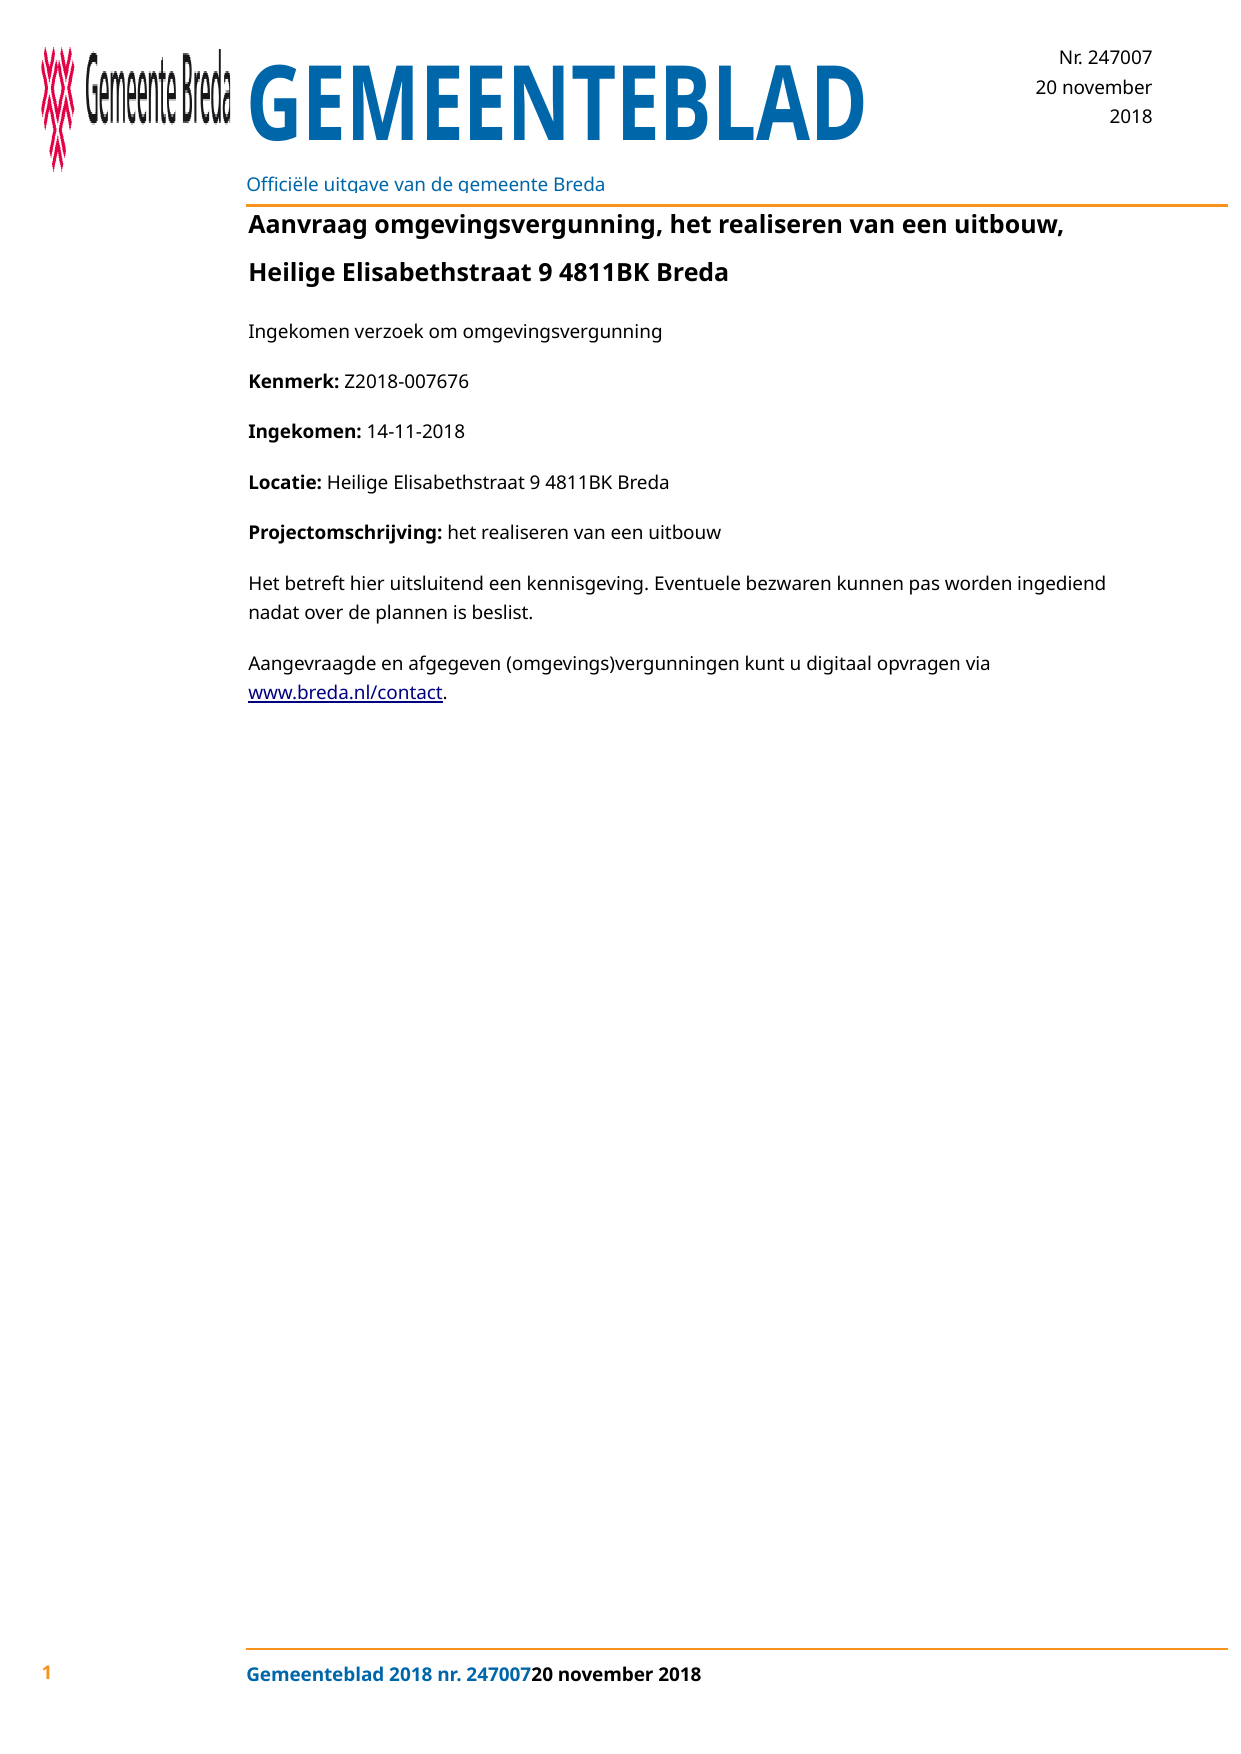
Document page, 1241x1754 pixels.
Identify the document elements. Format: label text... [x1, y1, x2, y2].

text Ingekomen: 14-11-2018 [248, 419, 1152, 444]
text Locatie: Heilige Elisabethstraat 9 4811BK Breda [248, 469, 1152, 495]
picture [41, 47, 231, 172]
text Aanvraag omgevingsvergunning, het realiseren van een uitbouw, Heilige Elisabethstraat 9 4811BK Breda [248, 207, 1152, 288]
text Ingekomen verzoek om omgevingsvergunning [248, 318, 1152, 344]
text Het betreft hier uitsluitend een kennisgeving. Eventuele bezwaren kunnen pas worden ingediend nadat over de plannen is beslist. [248, 570, 1152, 625]
text Kenmerk: Z2018-007676 [248, 368, 1152, 394]
text Aangevraagde en afgegeven (omgevings)vergunningen kunt u digitaal opvragen via www.breda.nl/contact. [248, 650, 1152, 705]
text Projectomschrijving: het realiseren van een uitbouw [248, 519, 1152, 545]
